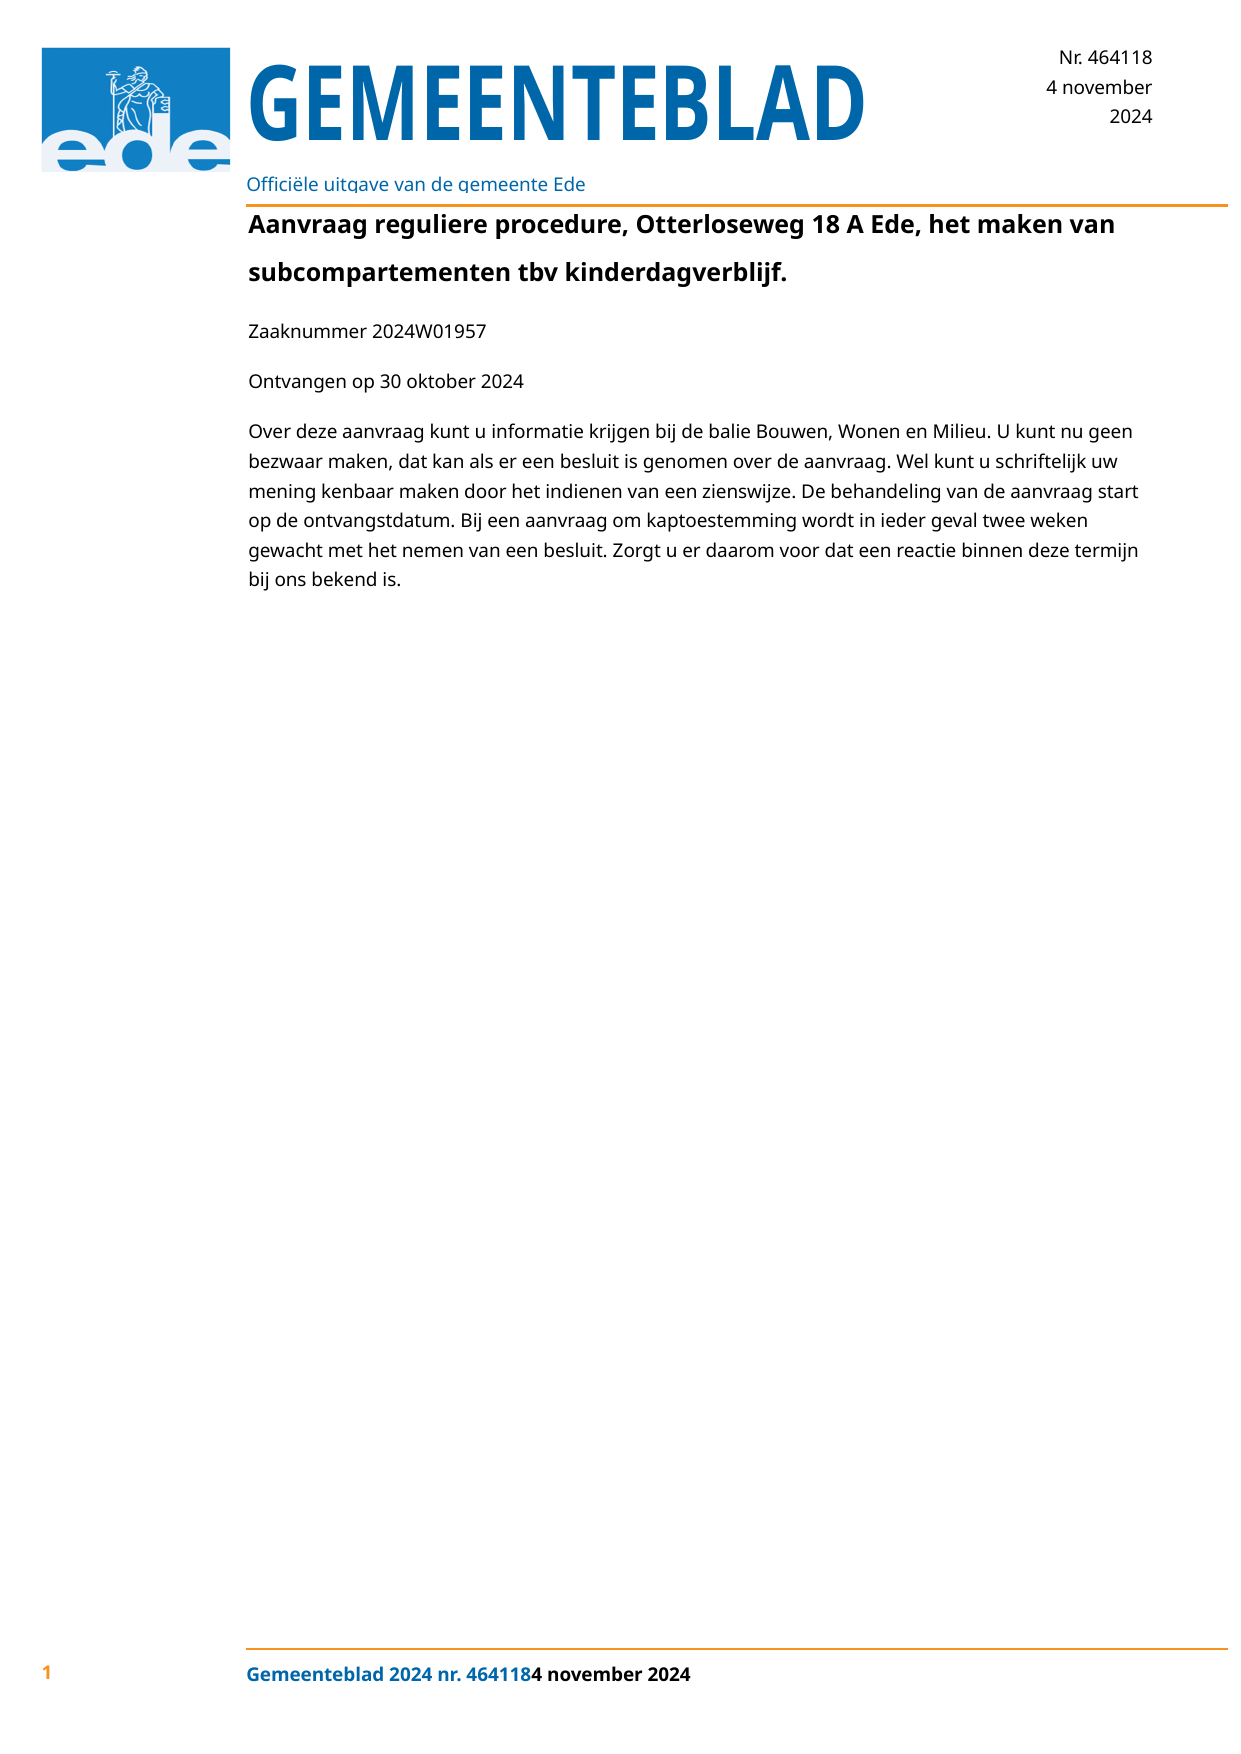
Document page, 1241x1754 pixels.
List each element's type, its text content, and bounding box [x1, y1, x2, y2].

picture [41, 47, 231, 172]
text Over deze aanvraag kunt u informatie krijgen bij de balie Bouwen, Wonen en Milieu. U kunt nu geen bezwaar maken, dat kan als er een besluit is genomen over de aanvraag. Wel kunt u schriftelijk uw mening kenbaar maken door het indienen van een zienswijze. De behandeling van de aanvraag start op de ontvangstdatum. Bij een aanvraag om kaptoestemming wordt in ieder geval twee weken gewacht met het nemen van een besluit. Zorgt u er daarom voor dat een reactie binnen deze termijn bij ons bekend is. [248, 419, 1152, 592]
text Aanvraag reguliere procedure, Otterloseweg 18 A Ede, het maken van subcompartementen tbv kinderdagverblijf. [248, 207, 1152, 288]
text Zaaknummer 2024W01957 [248, 318, 1152, 344]
text Ontvangen op 30 oktober 2024 [248, 368, 1152, 394]
